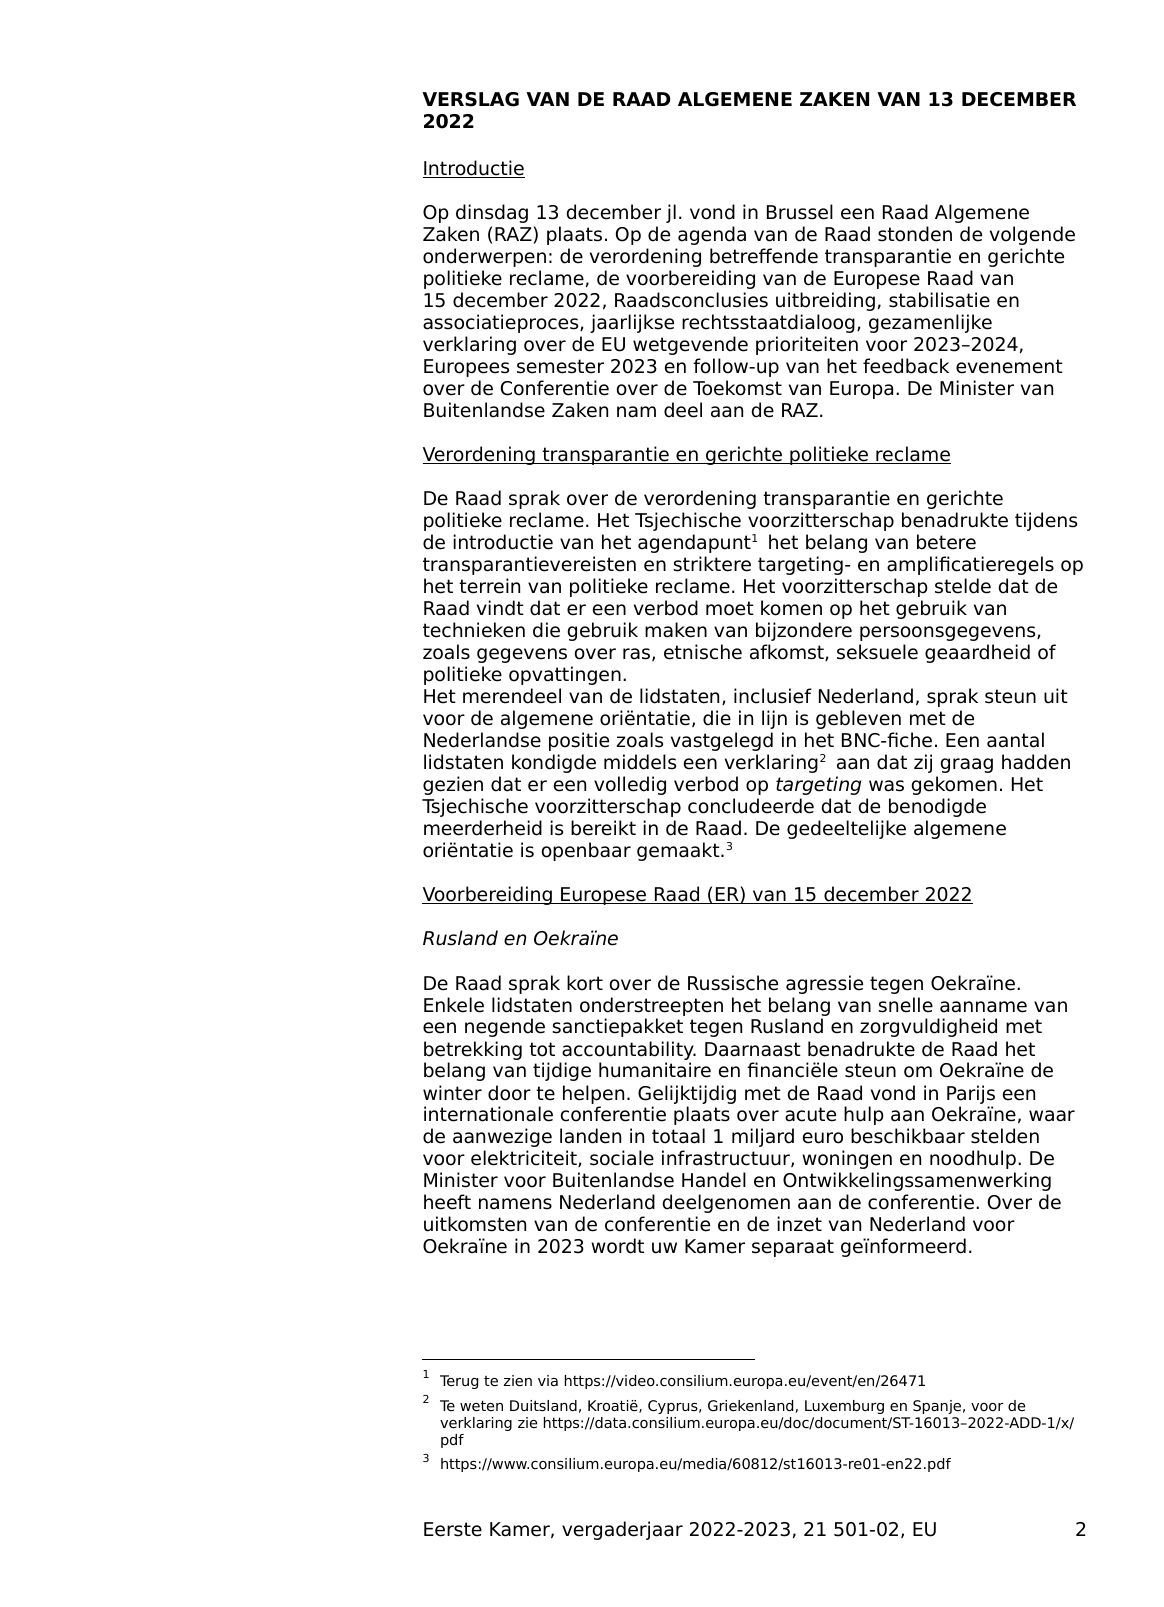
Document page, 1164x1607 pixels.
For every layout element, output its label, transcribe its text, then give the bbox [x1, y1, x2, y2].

subtitle Introductie [422, 158, 1087, 180]
text Te weten Duitsland, Kroatië, Cyprus, Griekenland, Luxemburg en Spanje, voor de verklaring zie https://data.consilium.europa.eu/doc/document/ST-16013–2022-ADD-1/x/pdf [422, 1393, 1087, 1449]
text Op dinsdag 13 december jl. vond in Brussel een Raad Algemene Zaken (RAZ) plaats. Op de agenda van de Raad stonden de volgende onderwerpen: de verordening betreffende transparantie en gerichte politieke reclame, de voorbereiding van de Europese Raad van 15 december 2022, Raadsconclusies uitbreiding, stabilisatie en associatieproces, jaarlijkse rechtsstaatdialoog, gezamenlijke verklaring over de EU wetgevende prioriteiten voor 2023–2024, Europees semester 2023 en follow-up van het feedback evenement over de Conferentie over de Toekomst van Europa. De Minister van Buitenlandse Zaken nam deel aan de RAZ. [422, 202, 1087, 422]
text https://www.consilium.europa.eu/media/60812/st16013-re01-en22.pdf [422, 1452, 1087, 1474]
text De Raad sprak kort over de Russische agressie tegen Oekraïne. Enkele lidstaten onderstreepten het belang van snelle aanname van een negende sanctiepakket tegen Rusland en zorgvuldigheid met betrekking tot accountability. Daarnaast benadrukte de Raad het belang van tijdige humanitaire en financiële steun om Oekraïne de winter door te helpen. Gelijktijdig met de Raad vond in Parijs een internationale conferentie plaats over acute hulp aan Oekraïne, waar de aanwezige landen in totaal 1 miljard euro beschikbaar stelden voor elektriciteit, sociale infrastructuur, woningen en noodhulp. De Minister voor Buitenlandse Handel en Ontwikkelingssamenwerking heeft namens Nederland deelgenomen aan de conferentie. Over de uitkomsten van de conferentie en de inzet van Nederland voor Oekraïne in 2023 wordt uw Kamer separaat geïnformeerd. [422, 972, 1087, 1258]
text Het merendeel van de lidstaten, inclusief Nederland, sprak steun uit voor de algemene oriëntatie, die in lijn is gebleven met de Nederlandse positie zoals vastgelegd in het BNC-fiche. Een aantal lidstaten kondigde middels een verklaring aan dat zij graag hadden gezien dat er een volledig verbod op targeting was gekomen. Het Tsjechische voorzitterschap concludeerde dat de benodigde meerderheid is bereikt in de Raad. De gedeeltelijke algemene oriëntatie is openbaar gemaakt. [422, 686, 1087, 862]
subtitle Rusland en Oekraïne [422, 928, 1087, 950]
subtitle VERSLAG VAN DE RAAD ALGEMENE ZAKEN VAN 13 DECEMBER 2022 [422, 89, 1087, 133]
subtitle Verordening transparantie en gerichte politieke reclame [422, 444, 1087, 466]
text Terug te zien via https://video.consilium.europa.eu/event/en/26471 [422, 1368, 1087, 1391]
subtitle Voorbereiding Europese Raad (ER) van 15 december 2022 [422, 884, 1087, 906]
text De Raad sprak over de verordening transparantie en gerichte politieke reclame. Het Tsjechische voorzitterschap benadrukte tijdens de introductie van het agendapunt het belang van betere transparantievereisten en striktere targeting- en amplificatieregels op het terrein van politieke reclame. Het voorzitterschap stelde dat de Raad vindt dat er een verbod moet komen op het gebruik van technieken die gebruik maken van bijzondere persoonsgegevens, zoals gegevens over ras, etnische afkomst, seksuele geaardheid of politieke opvattingen. [422, 488, 1087, 686]
